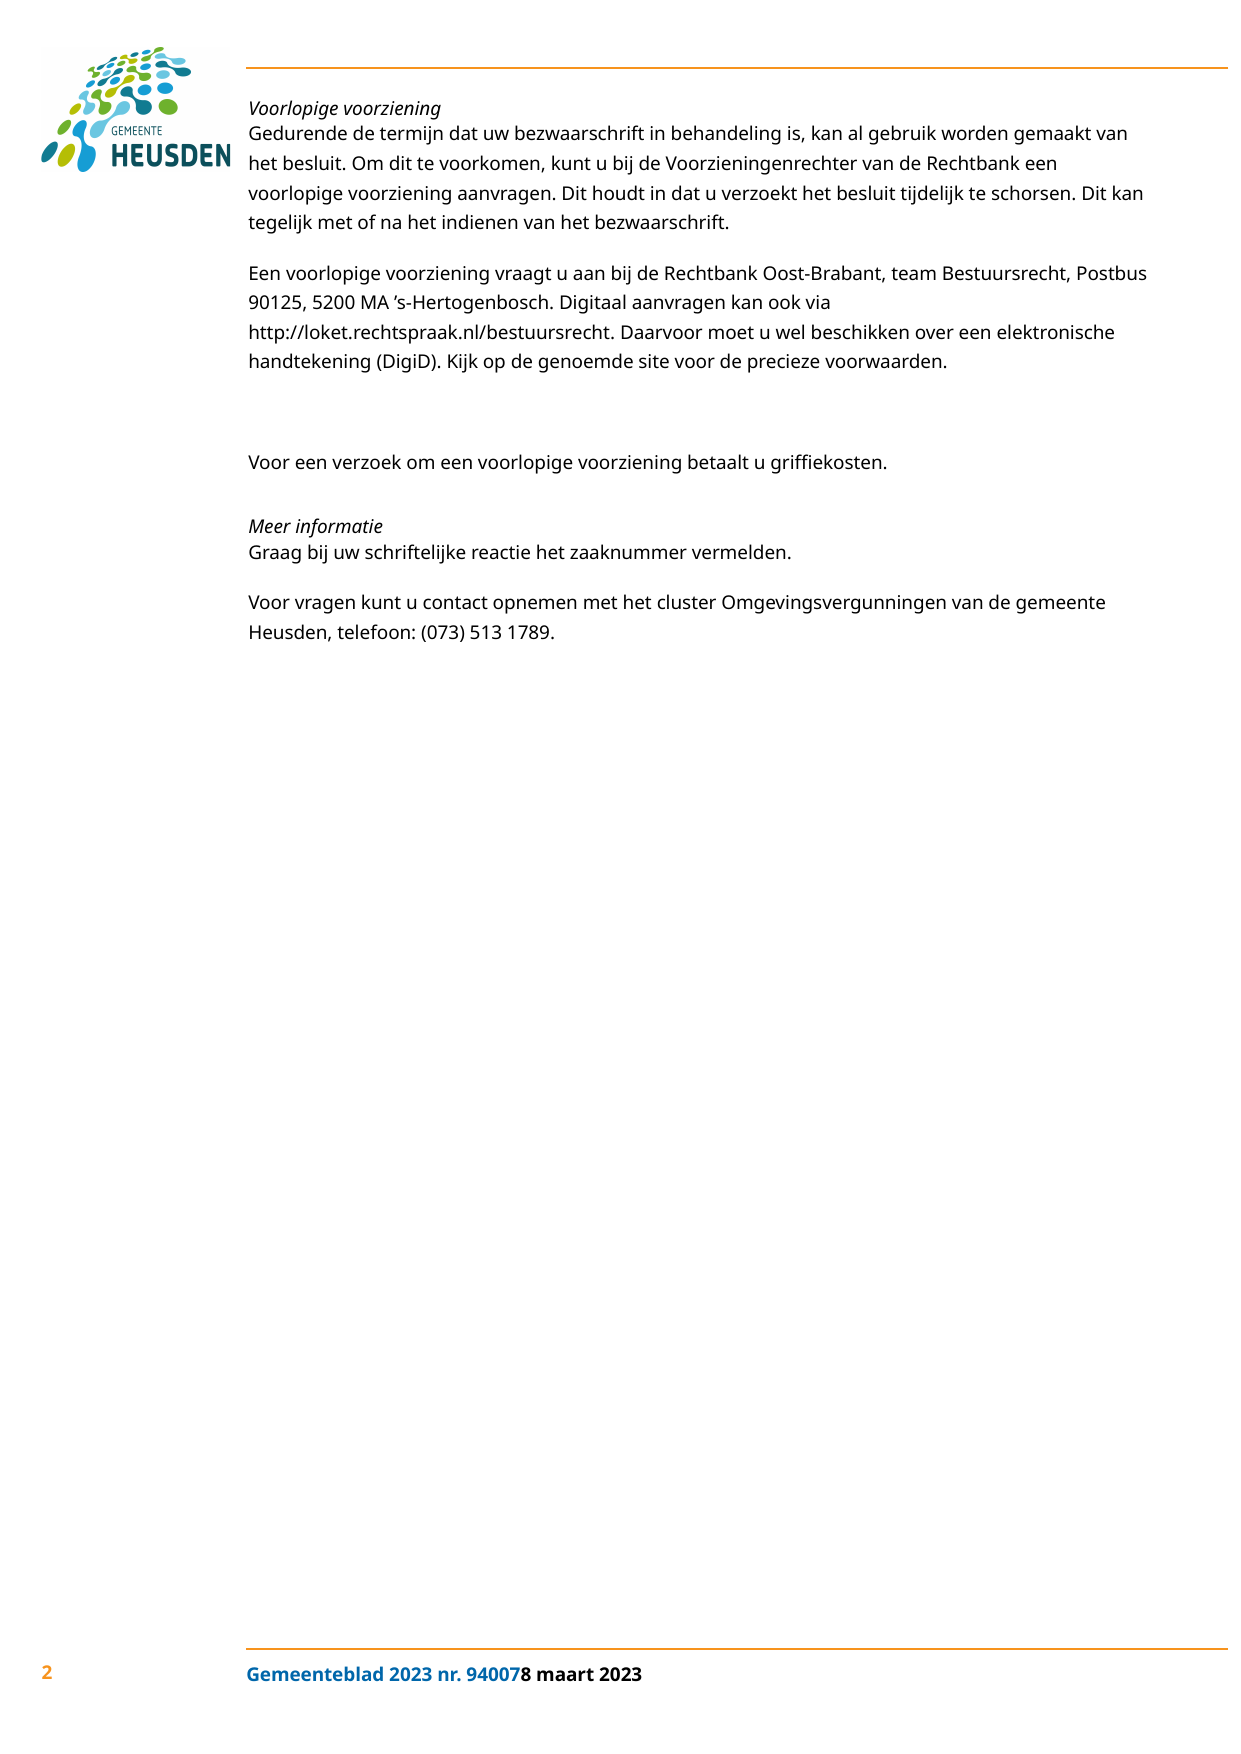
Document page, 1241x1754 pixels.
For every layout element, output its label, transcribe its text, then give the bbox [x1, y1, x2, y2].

text Een voorlopige voorziening vraagt u aan bij de Rechtbank Oost-Brabant, team Bestuursrecht, Postbus 90125, 5200 MA ’s-Hertogenbosch. Digitaal aanvragen kan ook via http://loket.rechtspraak.nl/bestuursrecht. Daarvoor moet u wel beschikken over een elektronische handtekening (DigiD). Kijk op de genoemde site voor de precieze voorwaarden. [248, 260, 1152, 374]
text Meer informatie [248, 513, 1152, 539]
text Voorlopige voorziening [248, 95, 1152, 121]
picture [41, 47, 231, 172]
text Graag bij uw schriftelijke reactie het zaaknummer vermelden. [248, 539, 1152, 565]
text Gedurende de termijn dat uw bezwaarschrift in behandeling is, kan al gebruik worden gemaakt van het besluit. Om dit te voorkomen, kunt u bij de Voorzieningenrechter van de Rechtbank een voorlopige voorziening aanvragen. Dit houdt in dat u verzoekt het besluit tijdelijk te schorsen. Dit kan tegelijk met of na het indienen van het bezwaarschrift. [248, 121, 1152, 235]
text Voor een verzoek om een voorlopige voorziening betaalt u griffiekosten. [248, 449, 1152, 475]
text Voor vragen kunt u contact opnemen met het cluster Omgevingsvergunningen van de gemeente Heusden, telefoon: (073) 513 1789. [248, 589, 1152, 645]
